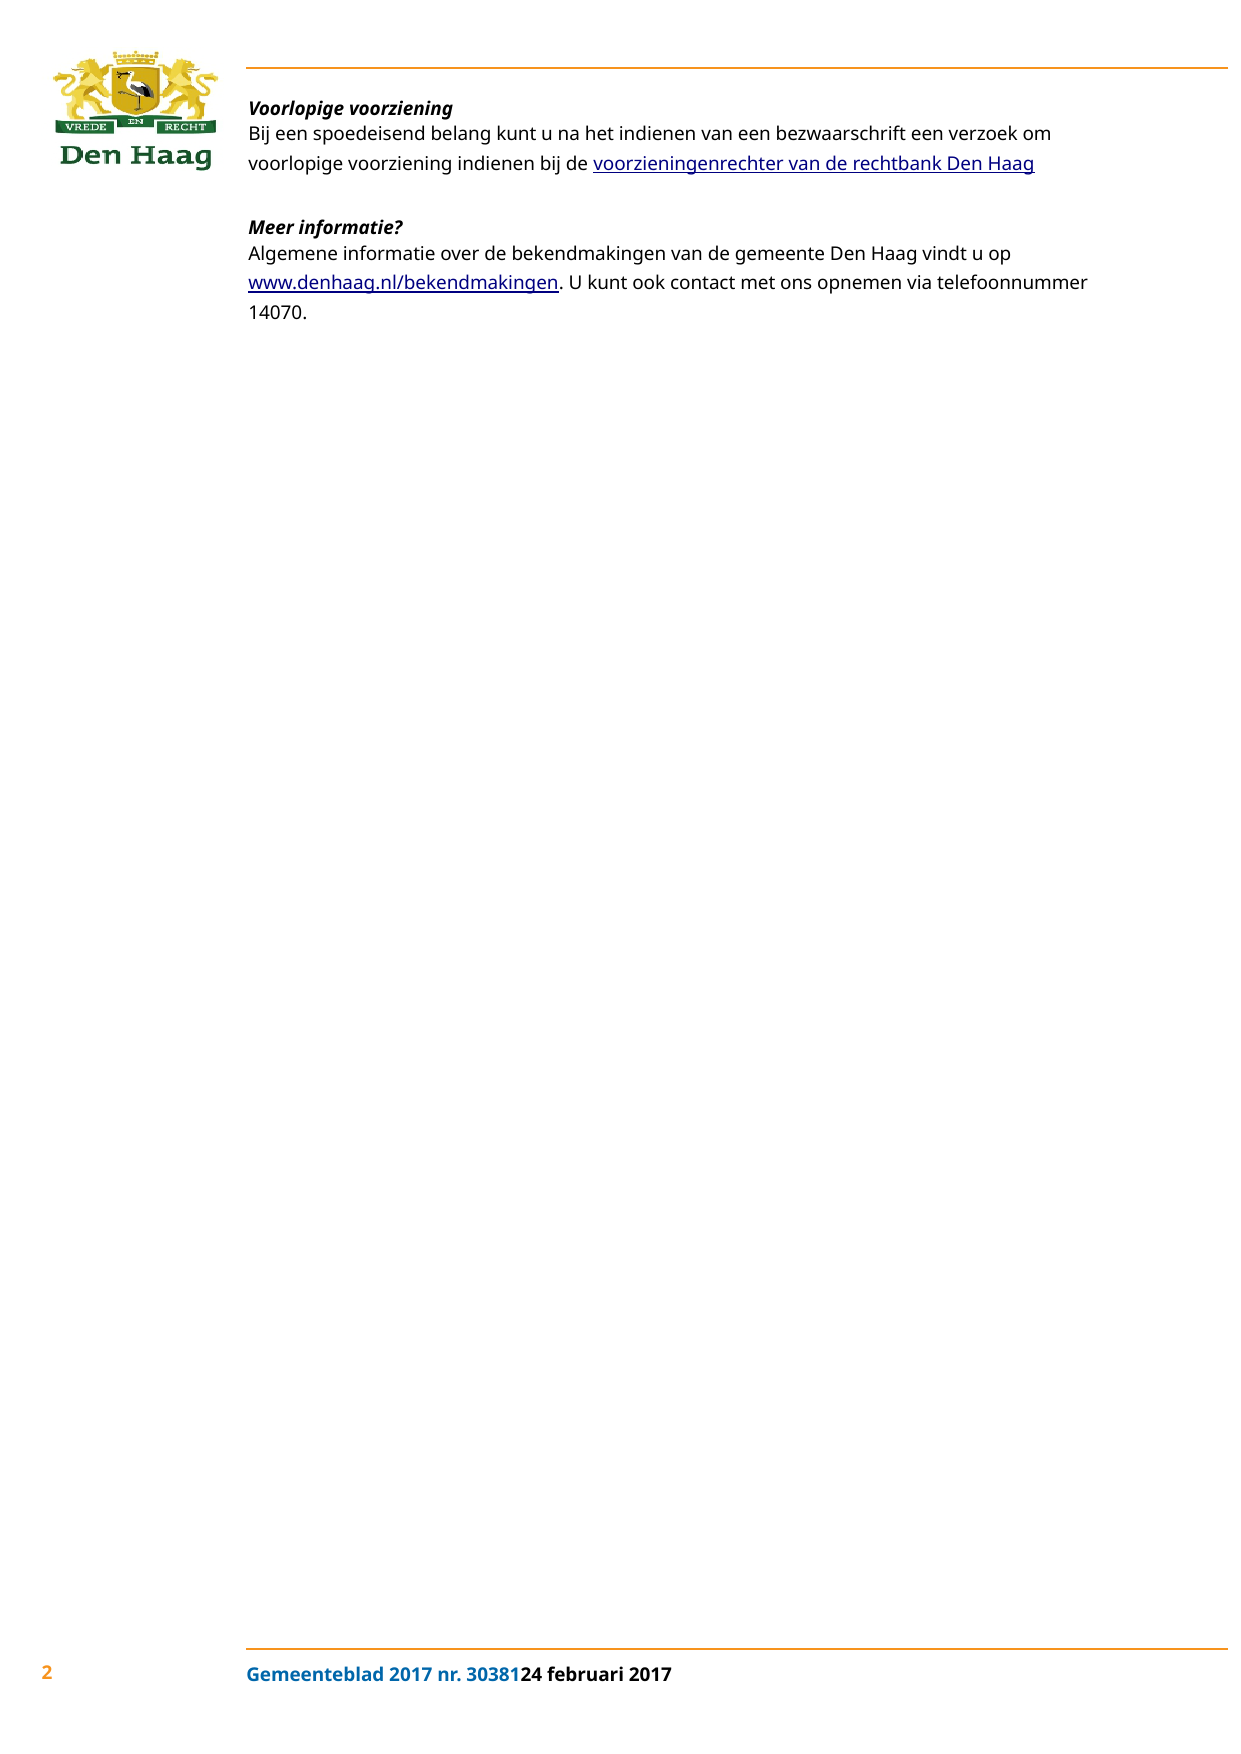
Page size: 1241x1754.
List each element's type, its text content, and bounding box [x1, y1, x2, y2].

picture [41, 47, 231, 172]
text Algemene informatie over de bekendmakingen van de gemeente Den Haag vindt u op www.denhaag.nl/bekendmakingen. U kunt ook contact met ons opnemen via telefoonnummer 14070. [248, 240, 1152, 325]
text Meer informatie? [248, 214, 1152, 240]
text Bij een spoedeisend belang kunt u na het indienen van een bezwaarschrift een verzoek om voorlopige voorziening indienen bij de voorzieningenrechter van de rechtbank Den Haag [248, 121, 1152, 176]
text Voorlopige voorziening [248, 95, 1152, 121]
